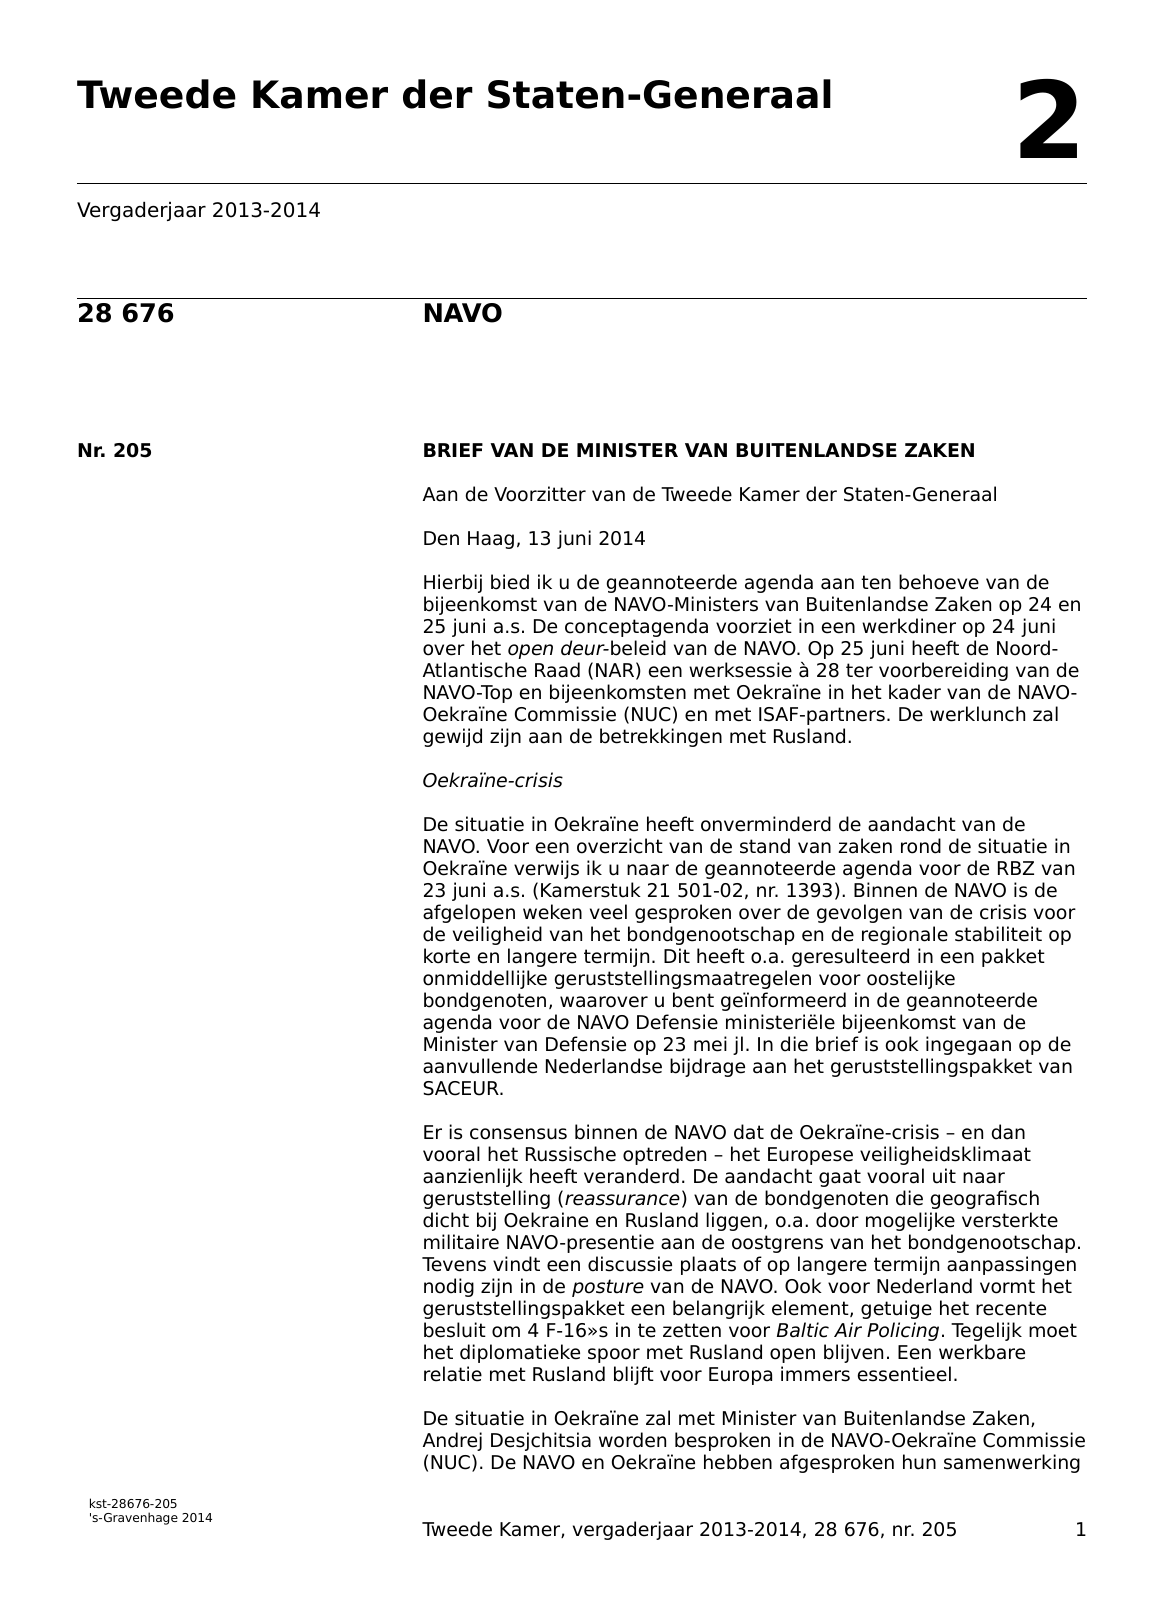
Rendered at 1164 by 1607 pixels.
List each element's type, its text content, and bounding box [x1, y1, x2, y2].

table_header Tweede Kamer der Staten-Generaal [77, 59, 886, 183]
text Aan de Voorzitter van de Tweede Kamer der Staten-Generaal [422, 484, 1087, 506]
text 's-Gravenhage 2014 [88, 1511, 323, 1525]
subtitle 28 676 NAVO [77, 299, 1087, 329]
text kst-28676-205 [88, 1497, 323, 1511]
text Hierbij bied ik u de geannoteerde agenda aan ten behoeve van de bijeenkomst van de NAVO-Ministers van Buitenlandse Zaken op 24 en 25 juni a.s. De conceptagenda voorziet in een werkdiner op 24 juni over het open deur-beleid van de NAVO. Op 25 juni heeft de Noord-Atlantische Raad (NAR) een werksessie à 28 ter voorbereiding van de NAVO-Top en bijeenkomsten met Oekraïne in het kader van de NAVO-Oekraïne Commissie (NUC) en met ISAF-partners. De werklunch zal gewijd zijn aan de betrekkingen met Rusland. [422, 572, 1087, 748]
text Er is consensus binnen de NAVO dat de Oekraïne-crisis – en dan vooral het Russische optreden – het Europese veiligheidsklimaat aanzienlijk heeft veranderd. De aandacht gaat vooral uit naar geruststelling (reassurance) van de bondgenoten die geografisch dicht bij Oekraine en Rusland liggen, o.a. door mogelijke versterkte militaire NAVO-presentie aan de oostgrens van het bondgenootschap. Tevens vindt een discussie plaats of op langere termijn aanpassingen nodig zijn in de posture van de NAVO. Ook voor Nederland vormt het geruststellingspakket een belangrijk element, getuige het recente besluit om 4 F-16»s in te zetten voor Baltic Air Policing. Tegelijk moet het diplomatieke spoor met Rusland open blijven. Een werkbare relatie met Rusland blijft voor Europa immers essentieel. [422, 1122, 1087, 1386]
table_header 2 [886, 59, 1087, 183]
subtitle Nr. 205 BRIEF VAN DE MINISTER VAN BUITENLANDSE ZAKEN [77, 440, 1087, 462]
subtitle Oekraïne-crisis [422, 770, 1087, 792]
text De situatie in Oekraïne zal met Minister van Buitenlandse Zaken, Andrej Desjchitsia worden besproken in de NAVO-Oekraïne Commissie (NUC). De NAVO en Oekraïne hebben afgesproken hun samenwerking [422, 1408, 1087, 1474]
text De situatie in Oekraïne heeft onverminderd de aandacht van de NAVO. Voor een overzicht van de stand van zaken rond de situatie in Oekraïne verwijs ik u naar de geannoteerde agenda voor de RBZ van 23 juni a.s. (Kamerstuk 21 501-02, nr. 1393). Binnen de NAVO is de afgelopen weken veel gesproken over de gevolgen van de crisis voor de veiligheid van het bondgenootschap en de regionale stabiliteit op korte en langere termijn. Dit heeft o.a. geresulteerd in een pakket onmiddellijke geruststellingsmaatregelen voor oostelijke bondgenoten, waarover u bent geïnformeerd in de geannoteerde agenda voor de NAVO Defensie ministeriële bijeenkomst van de Minister van Defensie op 23 mei jl. In die brief is ook ingegaan op de aanvullende Nederlandse bijdrage aan het geruststellingspakket van SACEUR. [422, 814, 1087, 1100]
text Den Haag, 13 juni 2014 [422, 528, 1087, 550]
table_cell Vergaderjaar 2013-2014 [77, 184, 1087, 298]
